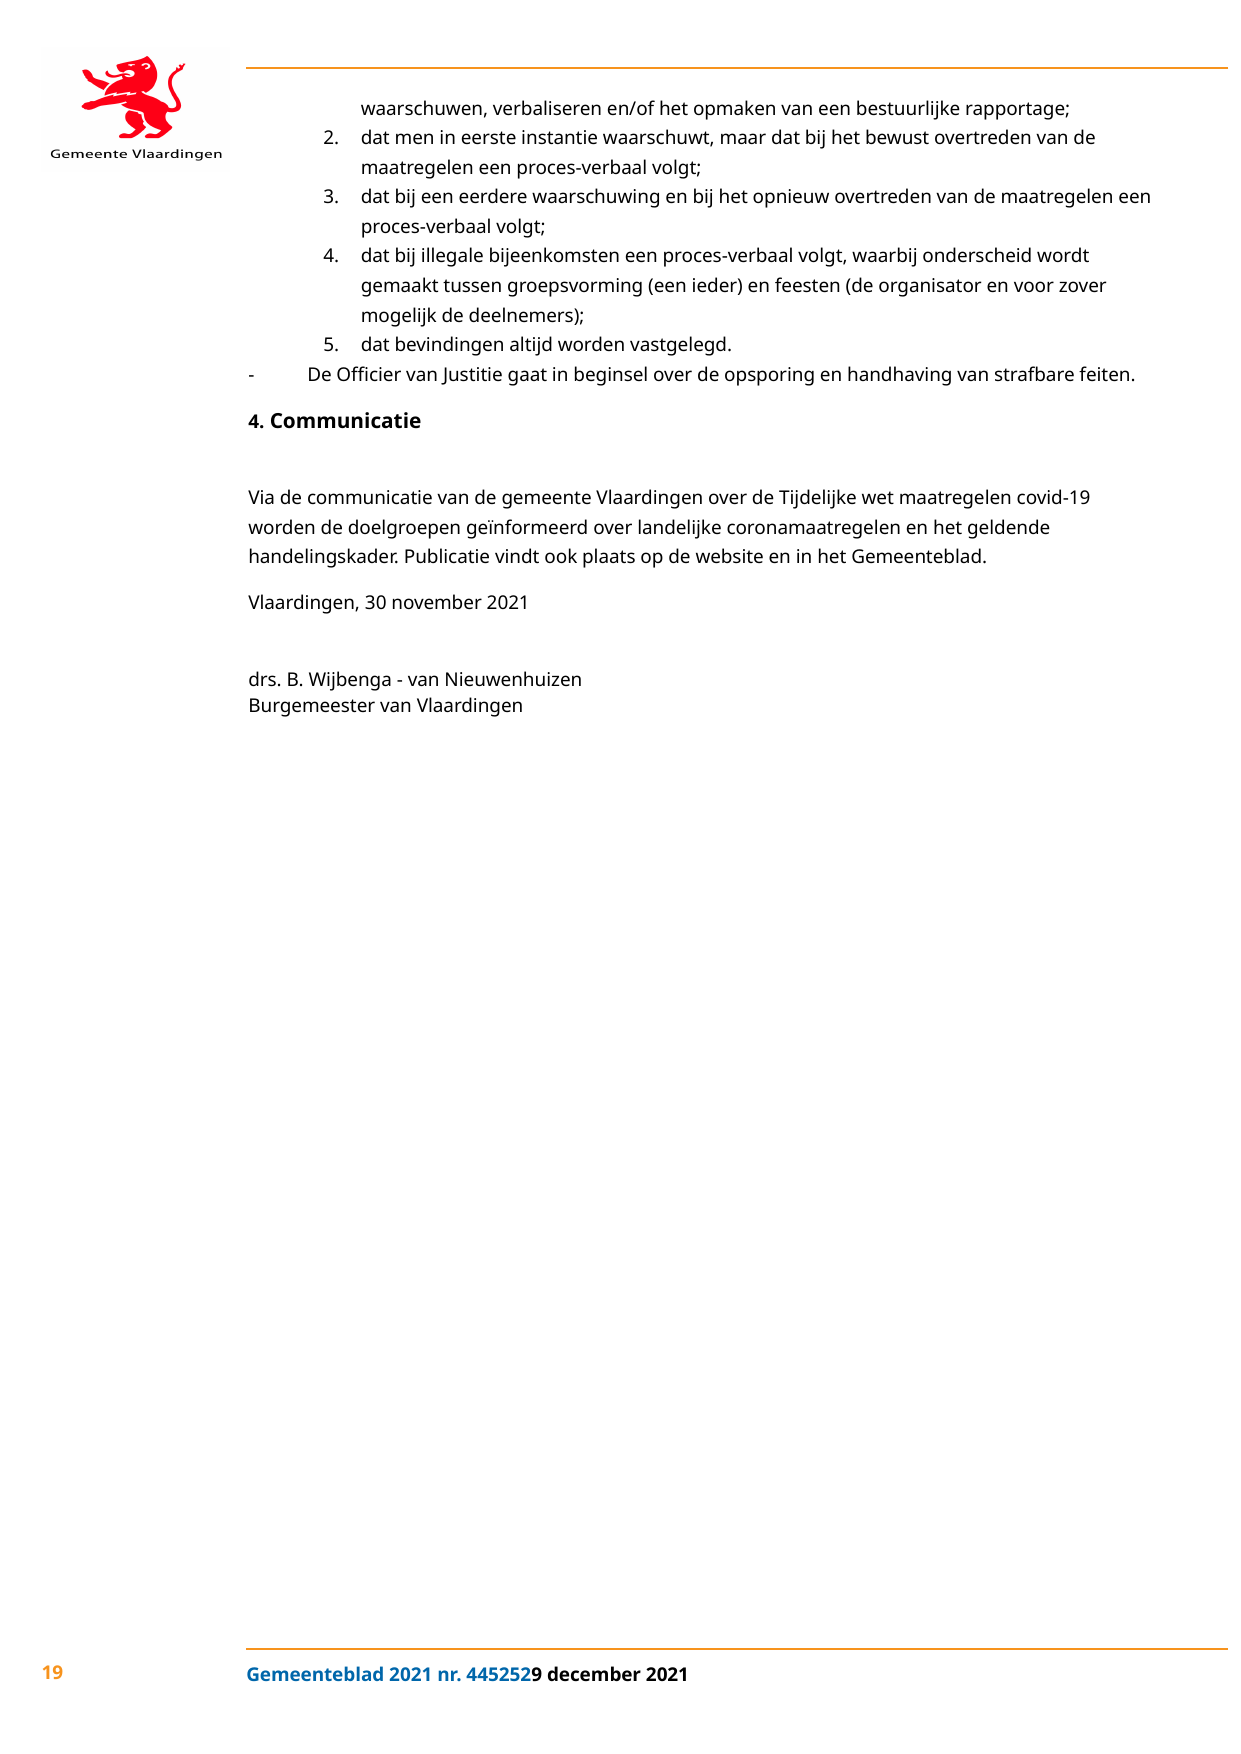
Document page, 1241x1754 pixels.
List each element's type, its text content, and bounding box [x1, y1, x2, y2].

text Via de communicatie van de gemeente Vlaardingen over de Tijdelijke wet maatregelen covid-19 worden de doelgroepen geïnformeerd over landelijke coronamaatregelen en het geldende handelingskader. Publicatie vindt ook plaats op de website en in het Gemeenteblad. [248, 484, 1152, 569]
text Vlaardingen, 30 november 2021 [248, 589, 1152, 615]
list dat bevindingen altijd worden vastgelegd. [323, 331, 1152, 357]
list De Officier van Justitie gaat in beginsel over de opsporing en handhaving van strafbare feiten. [248, 361, 1152, 387]
list dat men in eerste instantie waarschuwt, maar dat bij het bewust overtreden van de maatregelen een proces-verbaal volgt; [323, 124, 1152, 180]
text drs. B. Wijbenga - van Nieuwenhuizen [248, 666, 1152, 692]
text 4. Communicatie [248, 407, 1152, 435]
picture [41, 47, 231, 172]
list dat bij een eerdere waarschuwing en bij het opnieuw overtreden van de maatregelen een proces-verbaal volgt; [323, 183, 1152, 239]
text Burgemeester van Vlaardingen [248, 692, 1152, 718]
list dat bij illegale bijeenkomsten een proces-verbaal volgt, waarbij onderscheid wordt gemaakt tussen groepsvorming (een ieder) en feesten (de organisator en voor zover mogelijk de deelnemers); [323, 243, 1152, 328]
list waarschuwen, verbaliseren en/of het opmaken van een bestuurlijke rapportage; [323, 95, 1152, 121]
